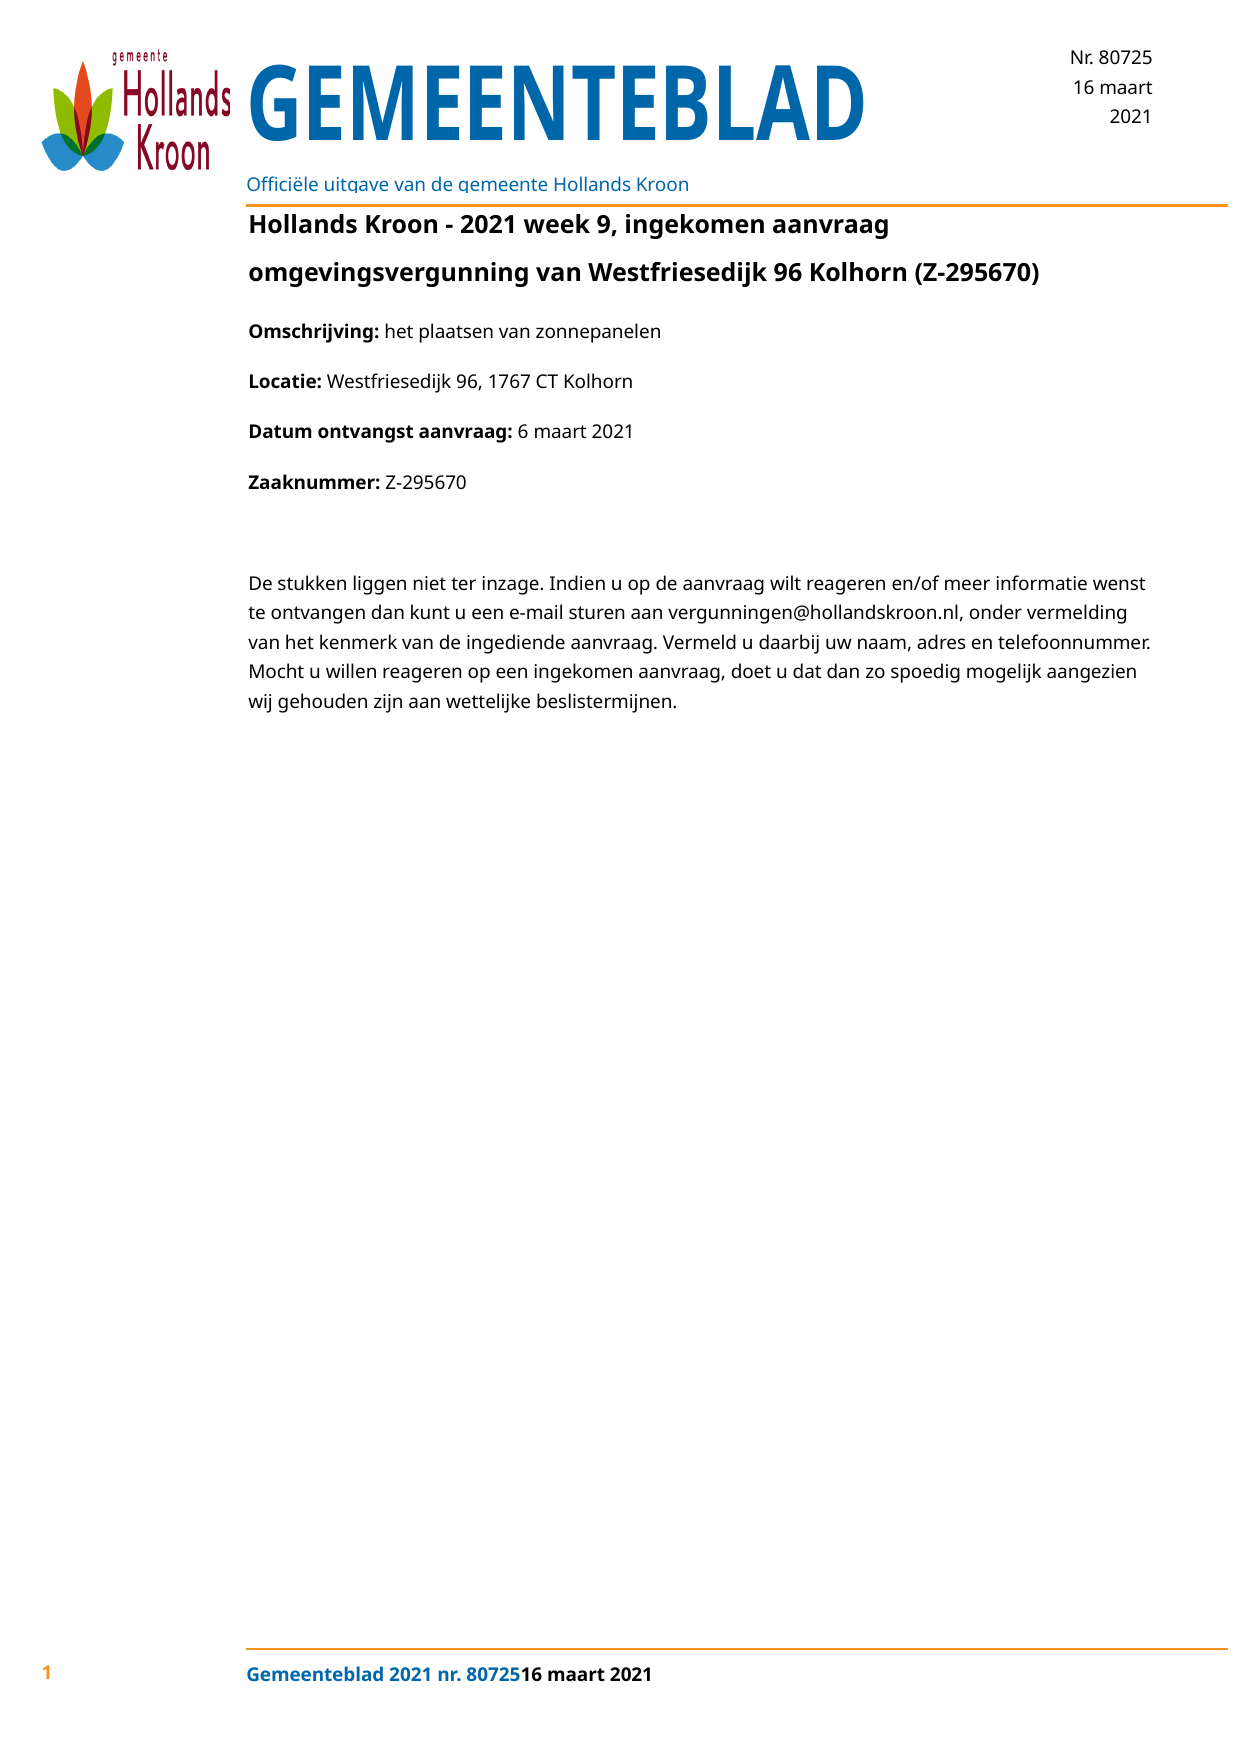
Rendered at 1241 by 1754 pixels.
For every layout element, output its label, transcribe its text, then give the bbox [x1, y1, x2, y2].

text Hollands Kroon - 2021 week 9, ingekomen aanvraag omgevingsvergunning van Westfriesedijk 96 Kolhorn (Z-295670) [248, 207, 1152, 288]
text Datum ontvangst aanvraag: 6 maart 2021 [248, 419, 1152, 444]
text De stukken liggen niet ter inzage. Indien u op de aanvraag wilt reageren en/of meer informatie wenst te ontvangen dan kunt u een e-mail sturen aan vergunningen@hollandskroon.nl, onder vermelding van het kenmerk van de ingediende aanvraag. Vermeld u daarbij uw naam, adres en telefoonnummer. Mocht u willen reageren op een ingekomen aanvraag, doet u dat dan zo spoedig mogelijk aangezien wij gehouden zijn aan wettelijke beslistermijnen. [248, 570, 1152, 714]
text Zaaknummer: Z-295670 [248, 469, 1152, 495]
text Omschrijving: het plaatsen van zonnepanelen [248, 318, 1152, 344]
picture [41, 47, 231, 172]
text Locatie: Westfriesedijk 96, 1767 CT Kolhorn [248, 368, 1152, 394]
